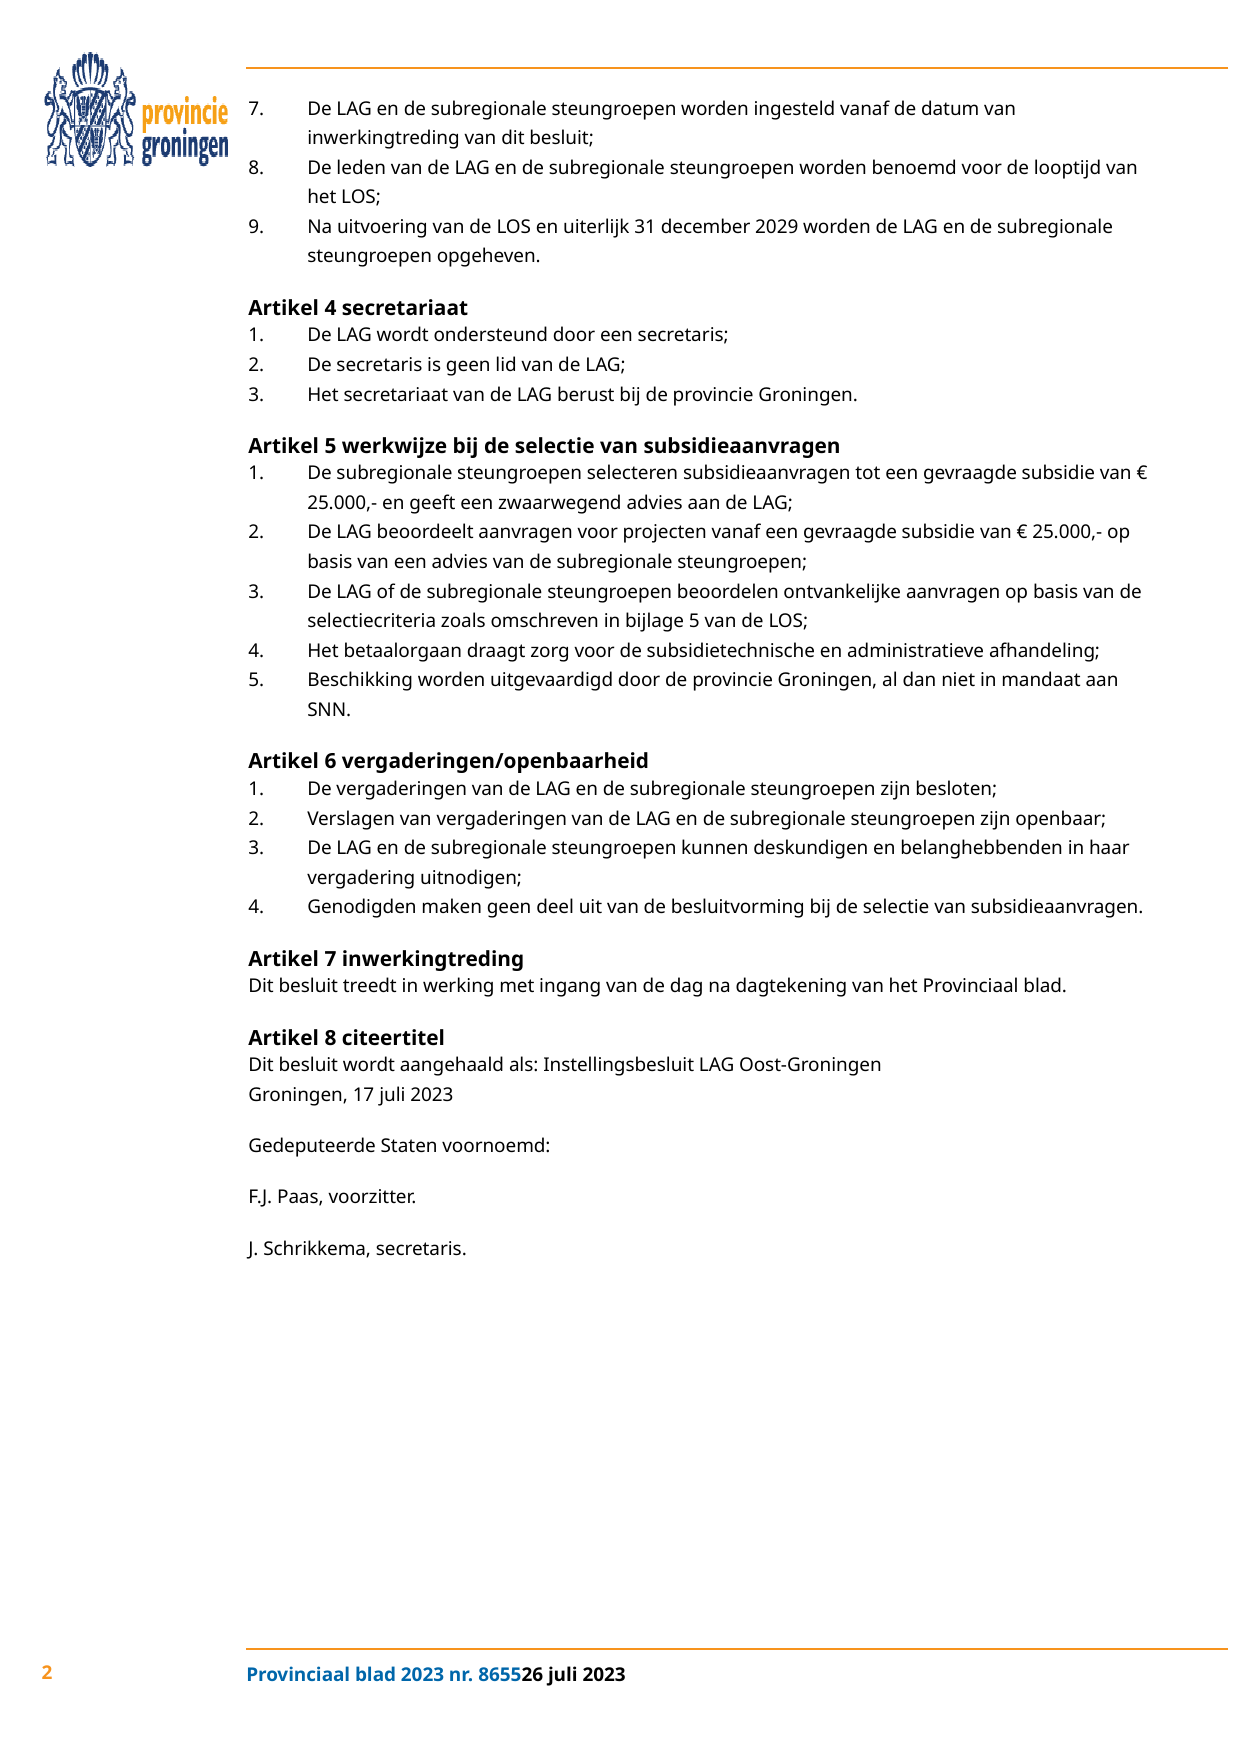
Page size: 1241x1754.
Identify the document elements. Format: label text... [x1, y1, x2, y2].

list De LAG en de subregionale steungroepen worden ingesteld vanaf de datum van inwerkingtreding van dit besluit; [248, 95, 1152, 150]
text Gedeputeerde Staten voornoemd: [248, 1132, 1152, 1158]
list Genodigden maken geen deel uit van de besluitvorming bij de selectie van subsidieaanvragen. [248, 893, 1152, 919]
list Het betaalorgaan draagt zorg voor de subsidietechnische en administratieve afhandeling; [248, 637, 1152, 663]
list Het secretariaat van de LAG berust bij de provincie Groningen. [248, 381, 1152, 406]
text Artikel 4 secretariaat [248, 293, 1152, 322]
list De LAG wordt ondersteund door een secretaris; [248, 322, 1152, 347]
text Artikel 5 werkwijze bij de selectie van subsidieaanvragen [248, 431, 1152, 459]
text Artikel 8 citeertitel [248, 1023, 1152, 1051]
text F.J. Paas, voorzitter. [248, 1184, 1152, 1209]
list Verslagen van vergaderingen van de LAG en de subregionale steungroepen zijn openbaar; [248, 805, 1152, 830]
list De leden van de LAG en de subregionale steungroepen worden benoemd voor de looptijd van het LOS; [248, 154, 1152, 209]
list De subregionale steungroepen selecteren subsidieaanvragen tot een gevraagde subsidie van € 25.000,- en geeft een zwaarwegend advies aan de LAG; [248, 459, 1152, 515]
text Groningen, 17 juli 2023 [248, 1081, 1152, 1106]
list De secretaris is geen lid van de LAG; [248, 351, 1152, 377]
list De LAG en de subregionale steungroepen kunnen deskundigen en belanghebbenden in haar vergadering uitnodigen; [248, 834, 1152, 889]
text Artikel 6 vergaderingen/openbaarheid [248, 747, 1152, 775]
text J. Schrikkema, secretaris. [248, 1235, 1152, 1261]
list Na uitvoering van de LOS en uiterlijk 31 december 2029 worden de LAG en de subregionale steungroepen opgeheven. [248, 213, 1152, 268]
text Artikel 7 inwerkingtreding [248, 944, 1152, 972]
list De vergaderingen van de LAG en de subregionale steungroepen zijn besloten; [248, 775, 1152, 801]
list De LAG of de subregionale steungroepen beoordelen ontvankelijke aanvragen op basis van de selectiecriteria zoals omschreven in bijlage 5 van de LOS; [248, 578, 1152, 633]
list De LAG beoordeelt aanvragen voor projecten vanaf een gevraagde subsidie van € 25.000,- op basis van een advies van de subregionale steungroepen; [248, 519, 1152, 574]
text Dit besluit wordt aangehaald als: Instellingsbesluit LAG Oost-Groningen [248, 1051, 1152, 1077]
list Beschikking worden uitgevaardigd door de provincie Groningen, al dan niet in mandaat aan SNN. [248, 667, 1152, 722]
picture [41, 47, 231, 172]
text Dit besluit treedt in werking met ingang van de dag na dagtekening van het Provinciaal blad. [248, 972, 1152, 998]
